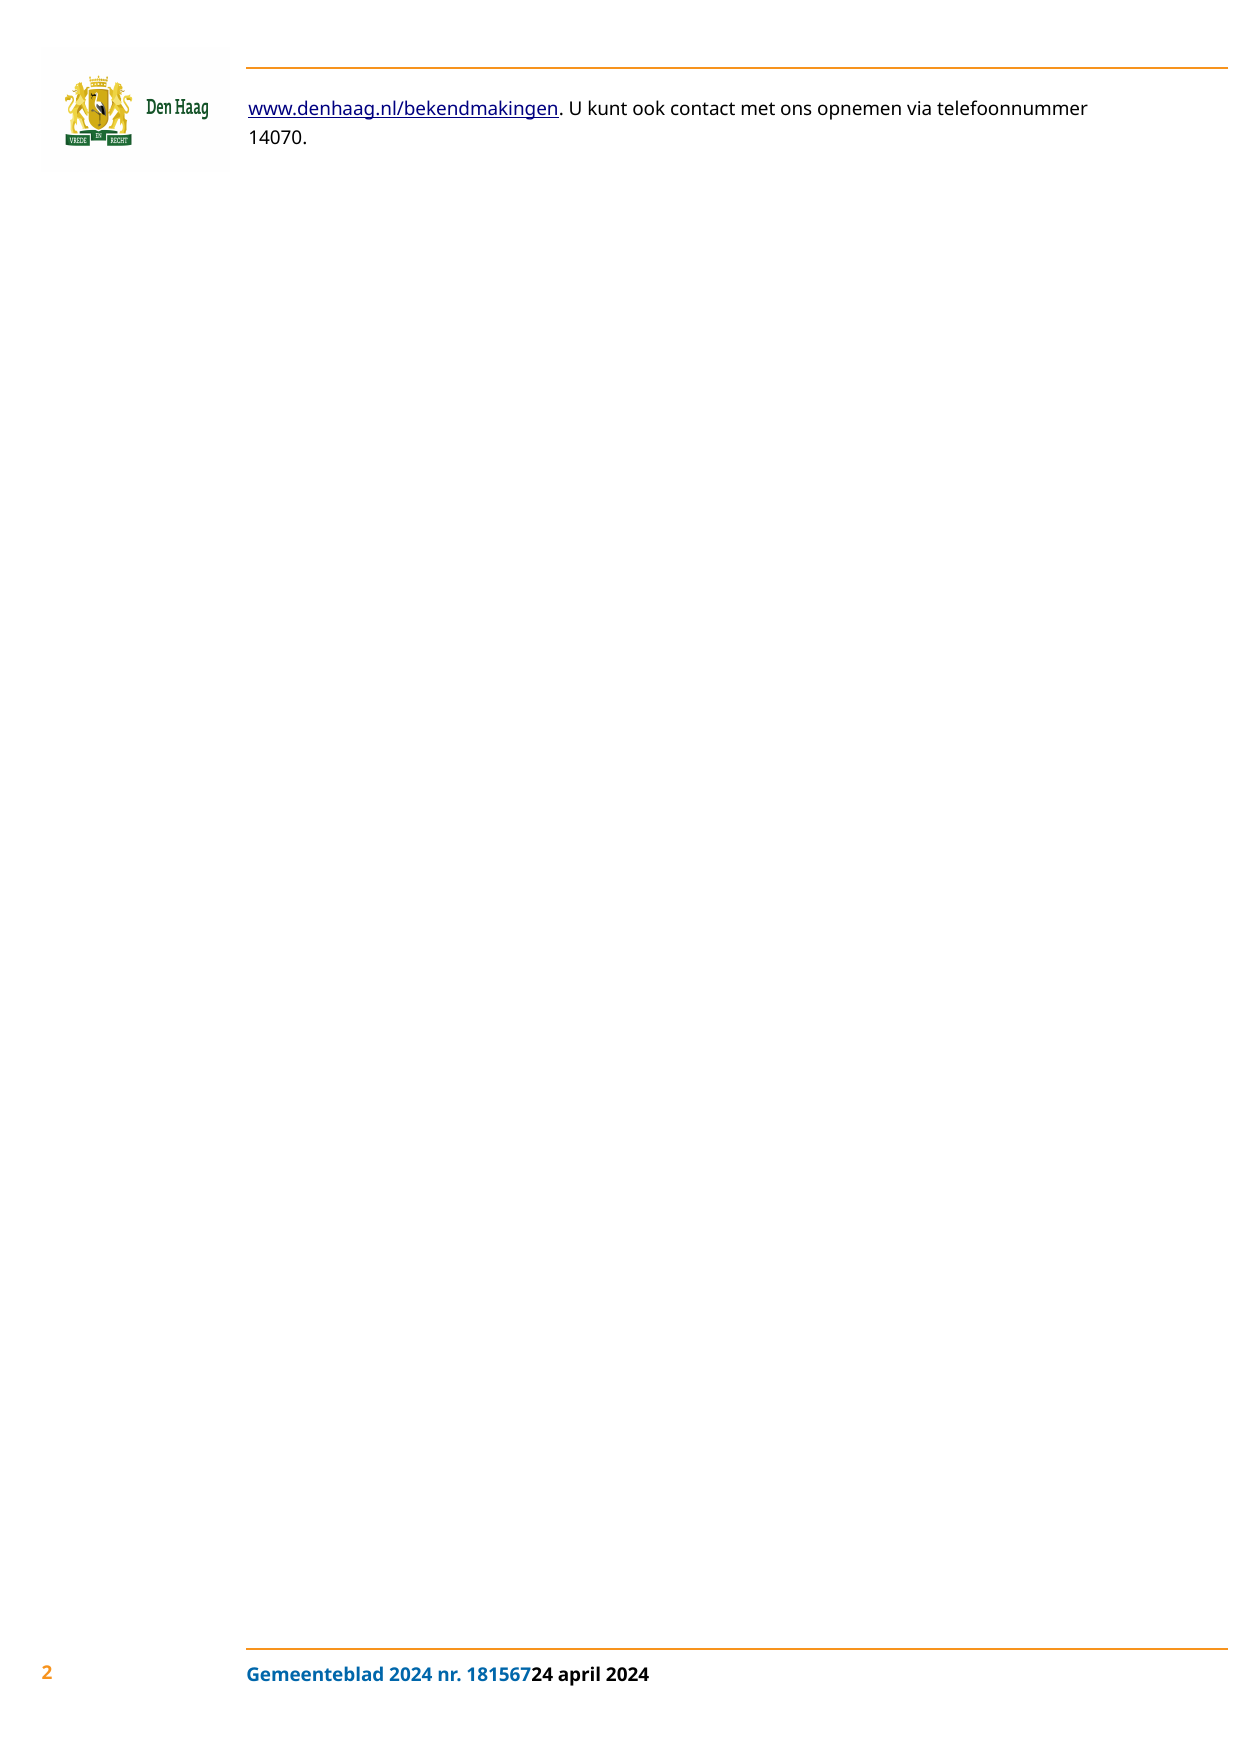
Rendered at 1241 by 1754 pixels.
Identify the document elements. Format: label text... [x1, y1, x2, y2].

text www.denhaag.nl/bekendmakingen. U kunt ook contact met ons opnemen via telefoonnummer 14070. [248, 95, 1152, 150]
picture [41, 47, 231, 172]
